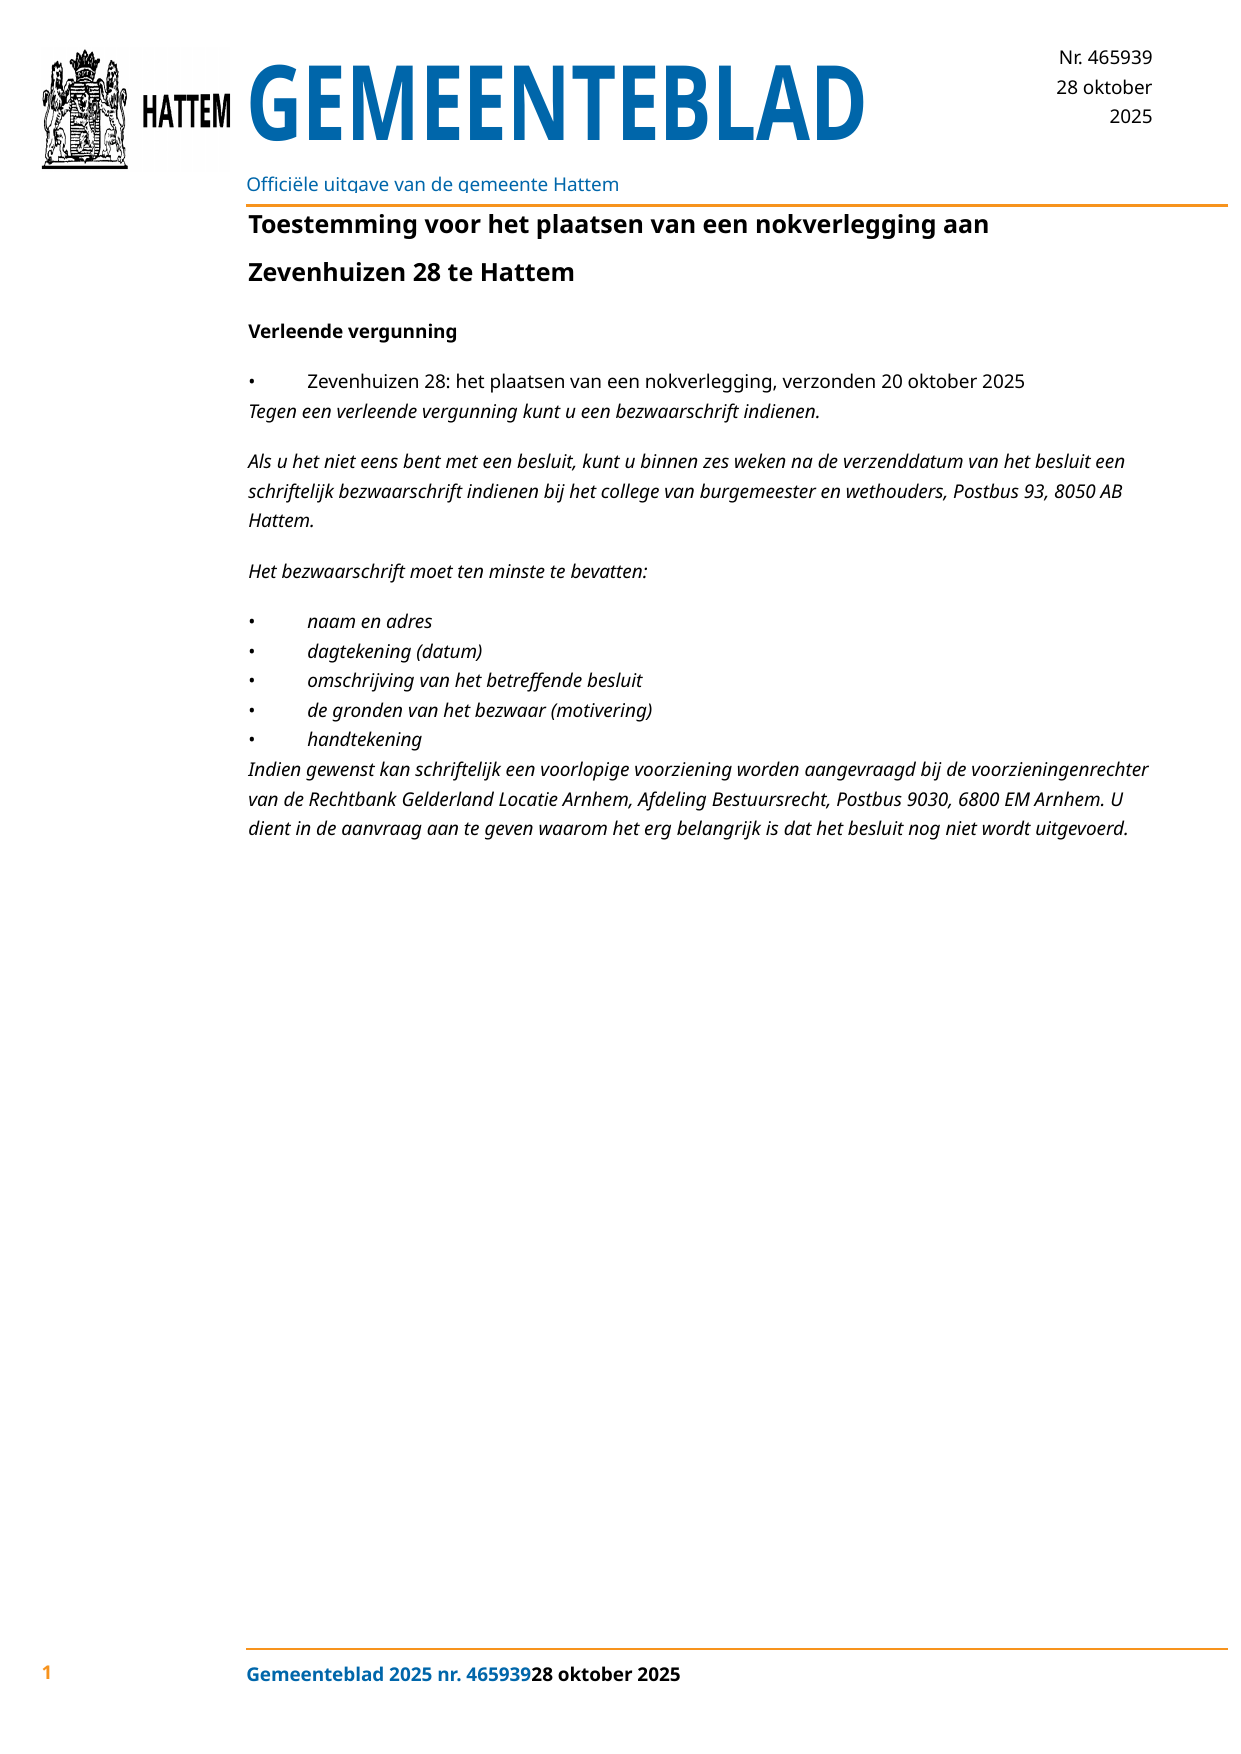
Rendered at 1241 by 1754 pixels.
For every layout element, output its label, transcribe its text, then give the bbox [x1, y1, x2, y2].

list Zevenhuizen 28: het plaatsen van een nokverlegging, verzonden 20 oktober 2025 [248, 368, 1152, 394]
list omschrijving van het betreffende besluit [248, 667, 1152, 693]
list handtekening [248, 727, 1152, 752]
text Als u het niet eens bent met een besluit, kunt u binnen zes weken na de verzenddatum van het besluit een schriftelijk bezwaarschrift indienen bij het college van burgemeester en wethouders, Postbus 93, 8050 AB Hattem. [248, 448, 1152, 533]
text Het bezwaarschrift moet ten minste te bevatten: [248, 558, 1152, 584]
list naam en adres [248, 608, 1152, 634]
list dagtekening (datum) [248, 638, 1152, 664]
text Indien gewenst kan schriftelijk een voorlopige voorziening worden aangevraagd bij de voorzieningenrechter van de Rechtbank Gelderland Locatie Arnhem, Afdeling Bestuursrecht, Postbus 9030, 6800 EM Arnhem. U dient in de aanvraag aan te geven waarom het erg belangrijk is dat het besluit nog niet wordt uitgevoerd. [248, 756, 1152, 841]
list de gronden van het bezwaar (motivering) [248, 697, 1152, 723]
text Verleende vergunning [248, 318, 1152, 344]
picture [41, 47, 231, 172]
text Tegen een verleende vergunning kunt u een bezwaarschrift indienen. [248, 398, 1152, 424]
text Toestemming voor het plaatsen van een nokverlegging aan Zevenhuizen 28 te Hattem [248, 207, 1152, 288]
